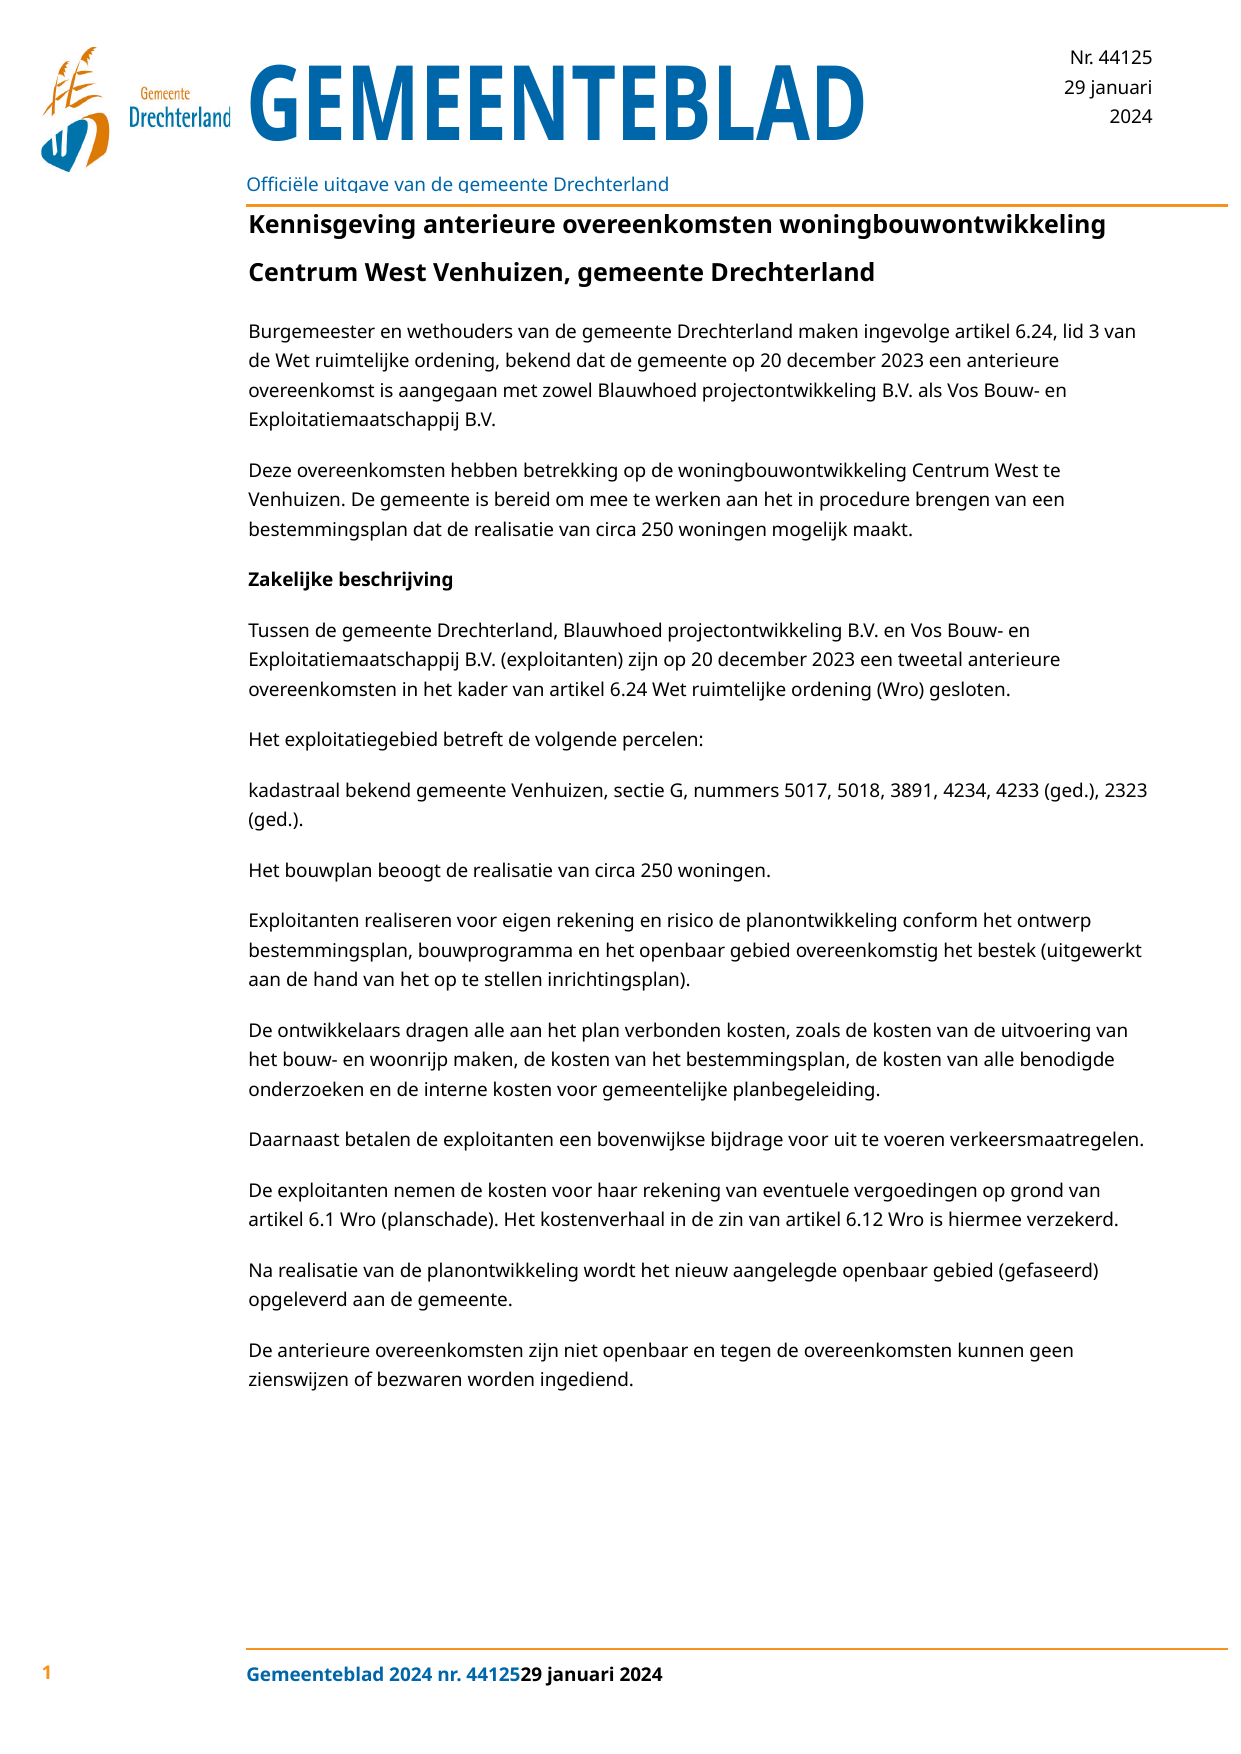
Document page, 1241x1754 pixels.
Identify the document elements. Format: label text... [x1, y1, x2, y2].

text Tussen de gemeente Drechterland, Blauwhoed projectontwikkeling B.V. en Vos Bouw- en Exploitatiemaatschappij B.V. (exploitanten) zijn op 20 december 2023 een tweetal anterieure overeenkomsten in het kader van artikel 6.24 Wet ruimtelijke ordening (Wro) gesloten. [248, 617, 1152, 702]
text De ontwikkelaars dragen alle aan het plan verbonden kosten, zoals de kosten van de uitvoering van het bouw- en woonrijp maken, de kosten van het bestemmingsplan, de kosten van alle benodigde onderzoeken en de interne kosten voor gemeentelijke planbegeleiding. [248, 1017, 1152, 1102]
picture [41, 47, 231, 172]
text kadastraal bekend gemeente Venhuizen, sectie G, nummers 5017, 5018, 3891, 4234, 4233 (ged.), 2323 (ged.). [248, 777, 1152, 832]
text De exploitanten nemen de kosten voor haar rekening van eventuele vergoedingen op grond van artikel 6.1 Wro (planschade). Het kostenverhaal in de zin van artikel 6.12 Wro is hiermee verzekerd. [248, 1177, 1152, 1232]
text Deze overeenkomsten hebben betrekking op de woningbouwontwikkeling Centrum West te Venhuizen. De gemeente is bereid om mee te werken aan het in procedure brengen van een bestemmingsplan dat de realisatie van circa 250 woningen mogelijk maakt. [248, 457, 1152, 542]
text Kennisgeving anterieure overeenkomsten woningbouwontwikkeling Centrum West Venhuizen, gemeente Drechterland [248, 207, 1152, 288]
text Burgemeester en wethouders van de gemeente Drechterland maken ingevolge artikel 6.24, lid 3 van de Wet ruimtelijke ordening, bekend dat de gemeente op 20 december 2023 een anterieure overeenkomst is aangegaan met zowel Blauwhoed projectontwikkeling B.V. als Vos Bouw- en Exploitatiemaatschappij B.V. [248, 318, 1152, 432]
picture [41, 158, 64, 172]
text Daarnaast betalen de exploitanten een bovenwijkse bijdrage voor uit te voeren verkeersmaatregelen. [248, 1127, 1152, 1152]
picture [226, 115, 231, 124]
text Exploitanten realiseren voor eigen rekening en risico de planontwikkeling conform het ontwerp bestemmingsplan, bouwprogramma en het openbaar gebied overeenkomstig het bestek (uitgewerkt aan de hand van het op te stellen inrichtingsplan). [248, 907, 1152, 992]
text Na realisatie van de planontwikkeling wordt het nieuw aangelegde openbaar gebied (gefaseerd) opgeleverd aan de gemeente. [248, 1257, 1152, 1312]
text Zakelijke beschrijving [248, 567, 1152, 592]
text Het exploitatiegebied betreft de volgende percelen: [248, 727, 1152, 752]
text De anterieure overeenkomsten zijn niet openbaar en tegen de overeenkomsten kunnen geen zienswijzen of bezwaren worden ingediend. [248, 1337, 1152, 1392]
text Het bouwplan beoogt de realisatie van circa 250 woningen. [248, 857, 1152, 883]
